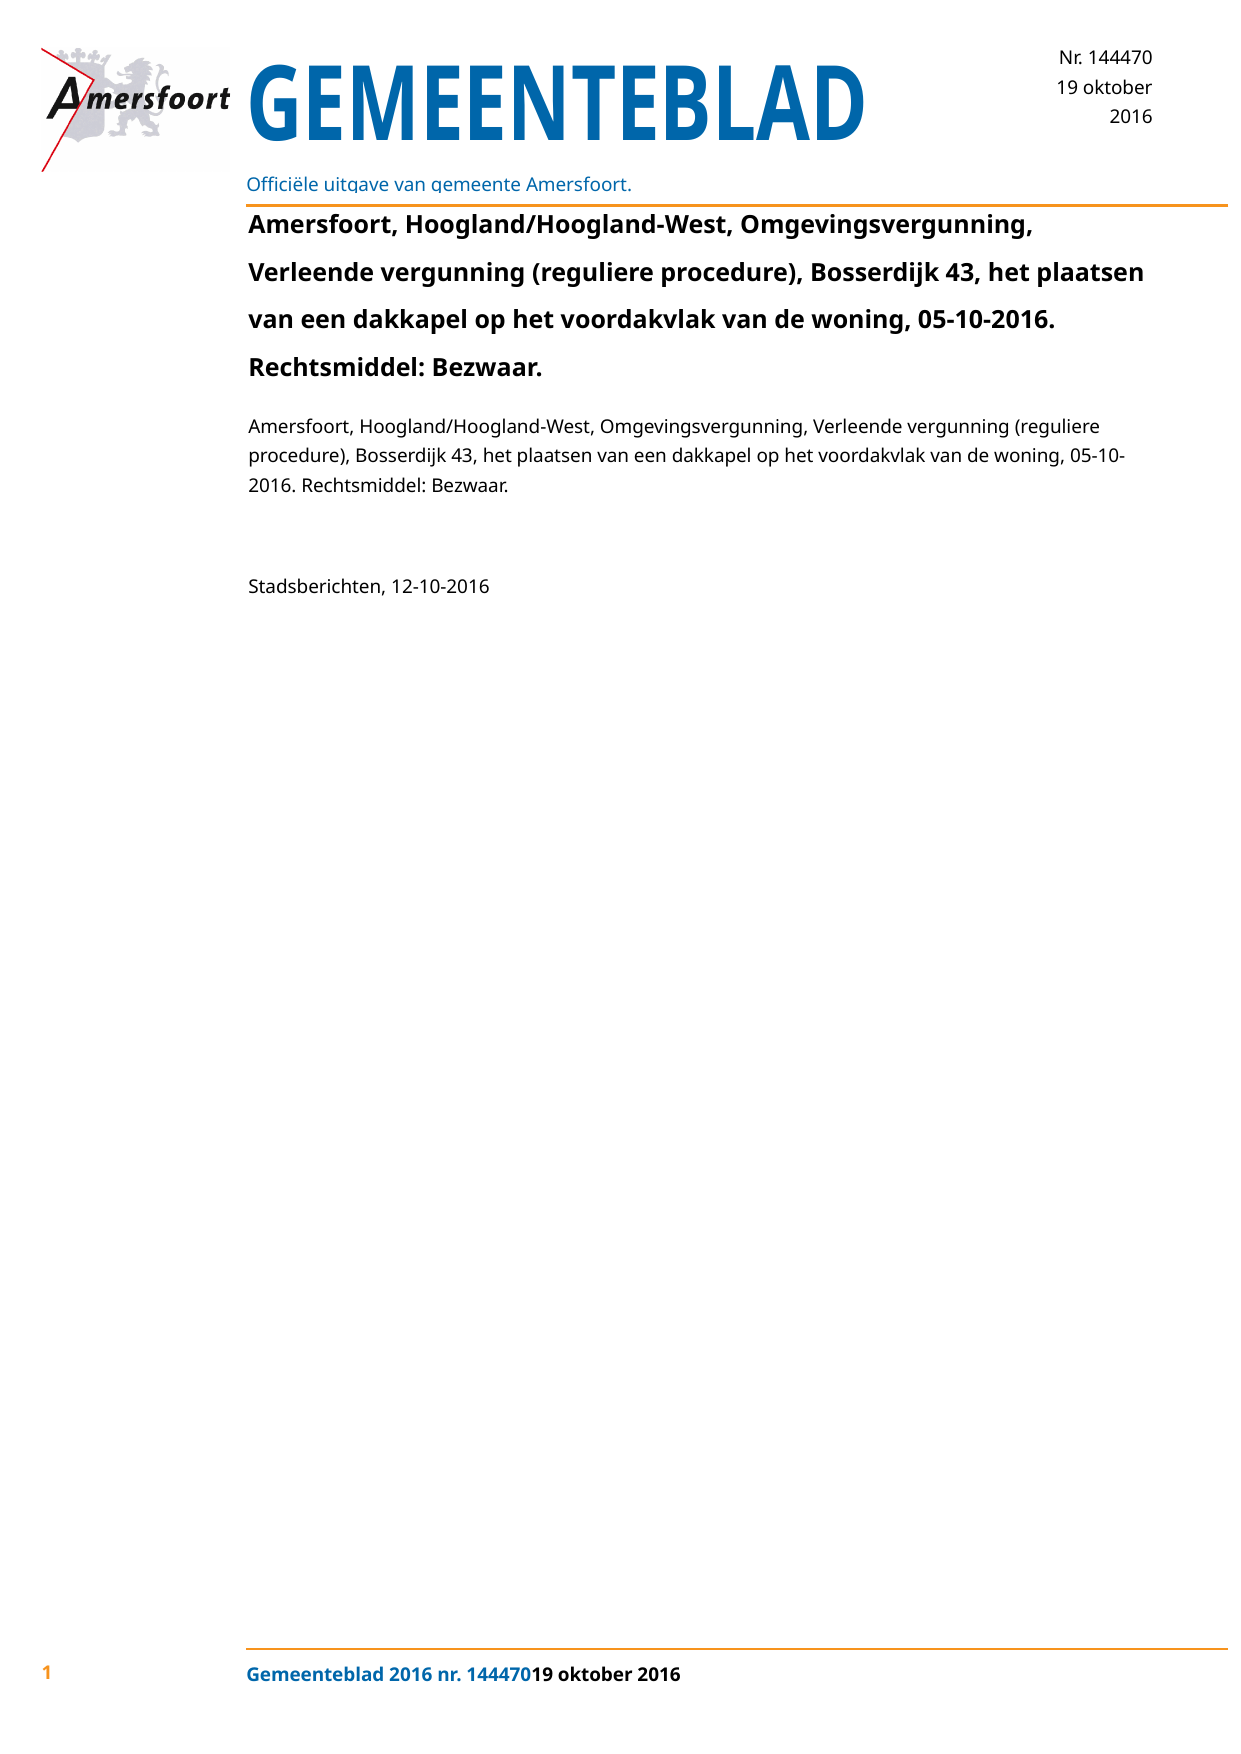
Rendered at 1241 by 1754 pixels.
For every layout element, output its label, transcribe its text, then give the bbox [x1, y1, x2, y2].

picture [41, 47, 231, 172]
text Stadsberichten, 12-10-2016 [248, 573, 1152, 599]
text Amersfoort, Hoogland/Hoogland-West, Omgevingsvergunning, Verleende vergunning (reguliere procedure), Bosserdijk 43, het plaatsen van een dakkapel op het voordakvlak van de woning, 05-10-2016. Rechtsmiddel: Bezwaar. [248, 207, 1152, 384]
text Amersfoort, Hoogland/Hoogland-West, Omgevingsvergunning, Verleende vergunning (reguliere procedure), Bosserdijk 43, het plaatsen van een dakkapel op het voordakvlak van de woning, 05-10-2016. Rechtsmiddel: Bezwaar. [248, 413, 1152, 498]
